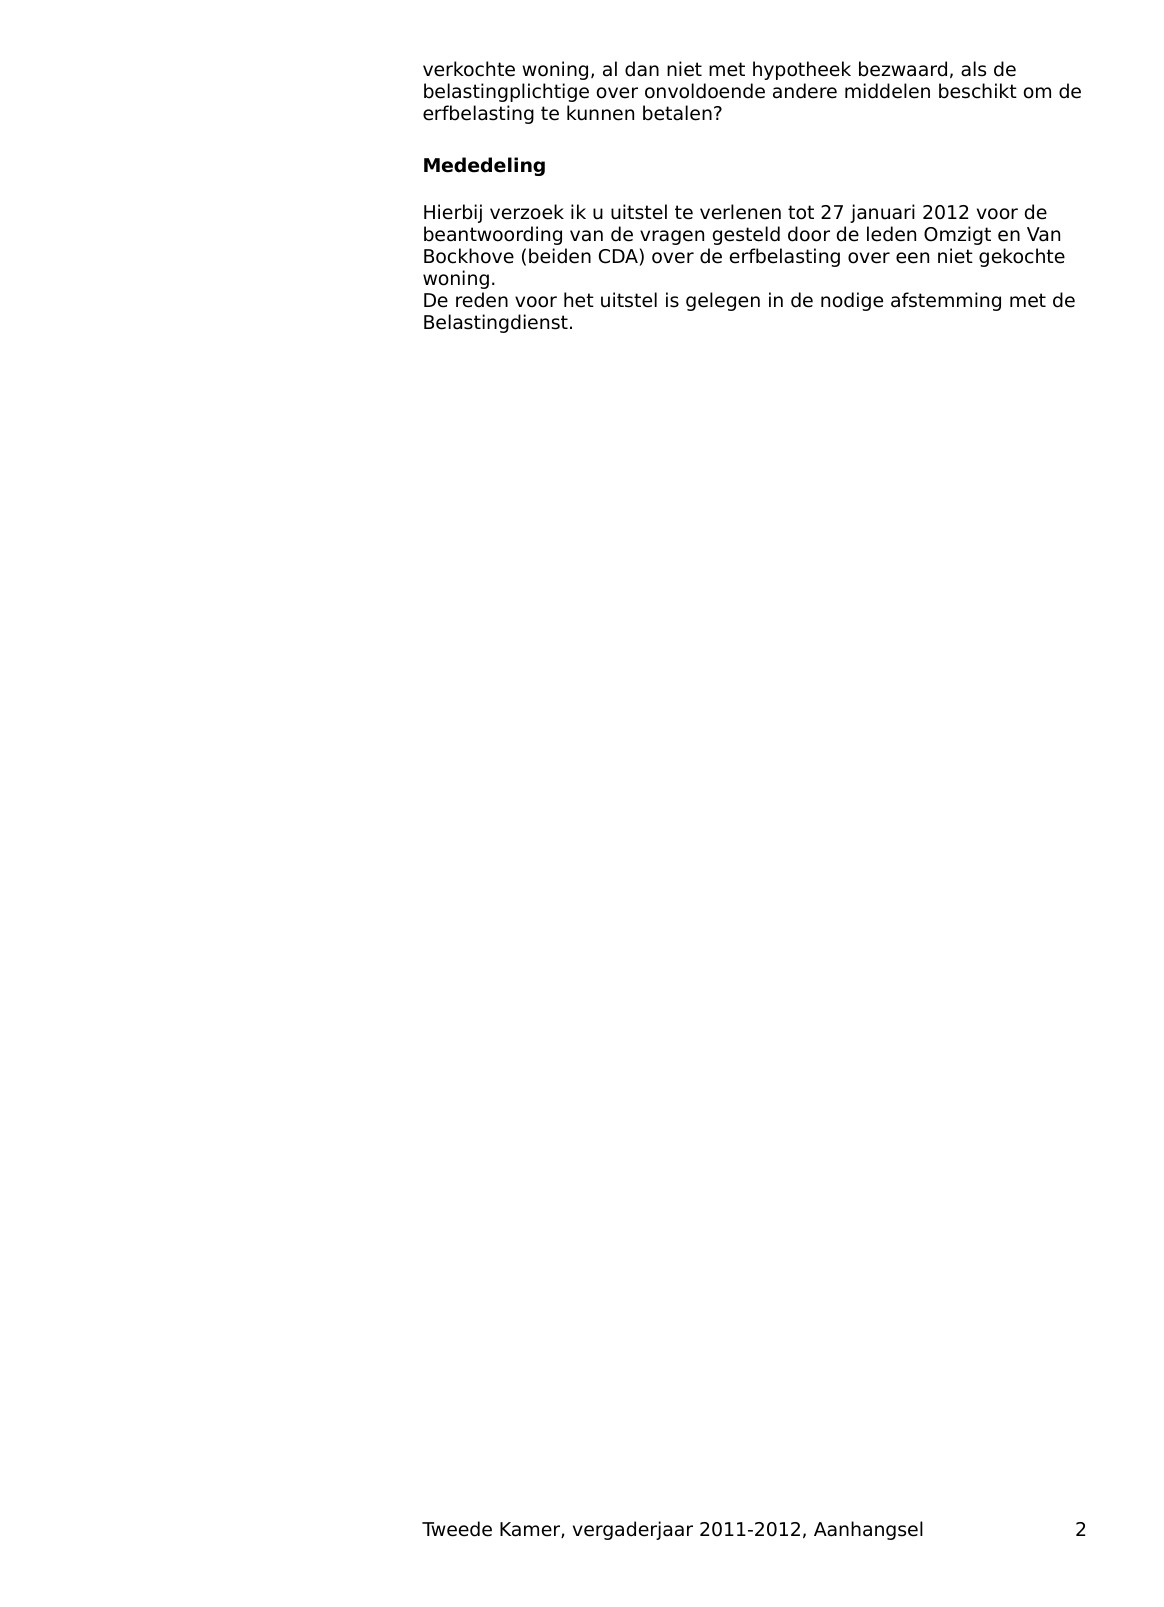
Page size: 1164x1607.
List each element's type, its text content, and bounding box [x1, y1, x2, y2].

text verkochte woning, al dan niet met hypotheek bezwaard, als de belastingplichtige over onvoldoende andere middelen beschikt om de erfbelasting te kunnen betalen? [422, 59, 1087, 125]
subtitle Mededeling [422, 155, 1087, 177]
text De reden voor het uitstel is gelegen in de nodige afstemming met de Belastingdienst. [422, 290, 1087, 334]
text Hierbij verzoek ik u uitstel te verlenen tot 27 januari 2012 voor de beantwoording van de vragen gesteld door de leden Omzigt en Van Bockhove (beiden CDA) over de erfbelasting over een niet gekochte woning. [422, 202, 1087, 290]
